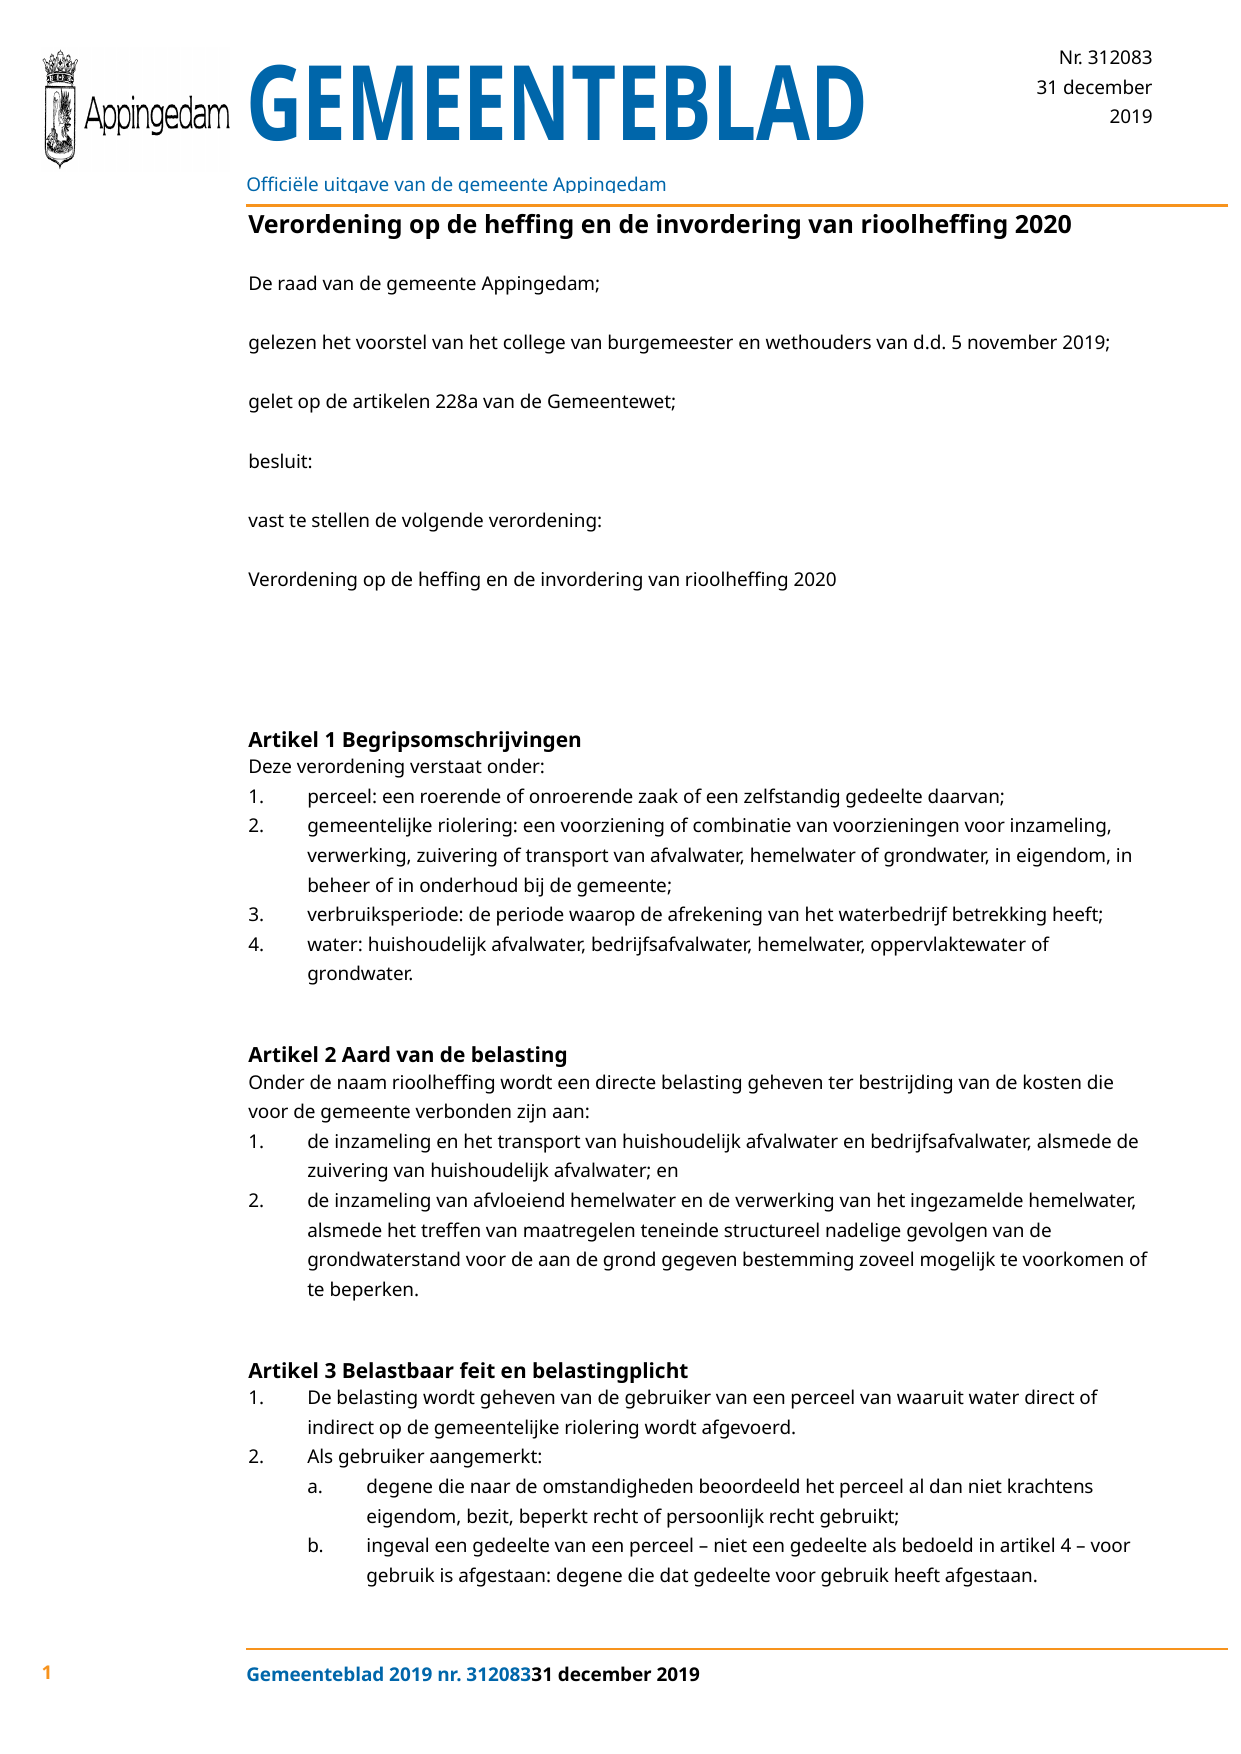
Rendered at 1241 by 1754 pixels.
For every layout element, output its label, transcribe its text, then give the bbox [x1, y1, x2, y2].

list de inzameling en het transport van huishoudelijk afvalwater en bedrijfsafvalwater, alsmede de zuivering van huishoudelijk afvalwater; en [248, 1128, 1152, 1183]
list perceel: een roerende of onroerende zaak of een zelfstandig gedeelte daarvan; [248, 783, 1152, 809]
list gemeentelijke riolering: een voorziening of combinatie van voorzieningen voor inzameling, verwerking, zuivering of transport van afvalwater, hemelwater of grondwater, in eigendom, in beheer of in onderhoud bij de gemeente; [248, 813, 1152, 897]
text vast te stellen de volgende verordening: [248, 507, 1152, 533]
list Als gebruiker aangemerkt: [248, 1444, 1152, 1469]
text De raad van de gemeente Appingedam; [248, 270, 1152, 296]
text gelezen het voorstel van het college van burgemeester en wethouders van d.d. 5 november 2019; [248, 329, 1152, 355]
list water: huishoudelijk afvalwater, bedrijfsafvalwater, hemelwater, oppervlaktewater of grondwater. [248, 931, 1152, 986]
list verbruiksperiode: de periode waarop de afrekening van het waterbedrijf betrekking heeft; [248, 901, 1152, 927]
list ingeval een gedeelte van een perceel – niet een gedeelte als bedoeld in artikel 4 – voor gebruik is afgestaan: degene die dat gedeelte voor gebruik heeft afgestaan. [307, 1532, 1152, 1588]
text Verordening op de heffing en de invordering van rioolheffing 2020 [248, 566, 1152, 592]
text Deze verordening verstaat onder: [248, 753, 1152, 779]
list de inzameling van afvloeiend hemelwater en de verwerking van het ingezamelde hemelwater, alsmede het treffen van maatregelen teneinde structureel nadelige gevolgen van de grondwaterstand voor de aan de grond gegeven bestemming zoveel mogelijk te voorkomen of te beperken. [248, 1187, 1152, 1302]
list degene die naar de omstandigheden beoordeeld het perceel al dan niet krachtens eigendom, bezit, beperkt recht of persoonlijk recht gebruikt; [307, 1473, 1152, 1528]
text Onder de naam rioolheffing wordt een directe belasting geheven ter bestrijding van de kosten die voor de gemeente verbonden zijn aan: [248, 1069, 1152, 1124]
text Artikel 2 Aard van de belasting [248, 1041, 1152, 1069]
text gelet op de artikelen 228a van de Gemeentewet; [248, 389, 1152, 414]
text Artikel 3 Belastbaar feit en belastingplicht [248, 1356, 1152, 1384]
text Verordening op de heffing en de invordering van rioolheffing 2020 [248, 207, 1152, 241]
text Artikel 1 Begripsomschrijvingen [248, 725, 1152, 753]
list De belasting wordt geheven van de gebruiker van een perceel van waaruit water direct of indirect op de gemeentelijke riolering wordt afgevoerd. [248, 1384, 1152, 1440]
text besluit: [248, 448, 1152, 473]
picture [41, 47, 231, 172]
